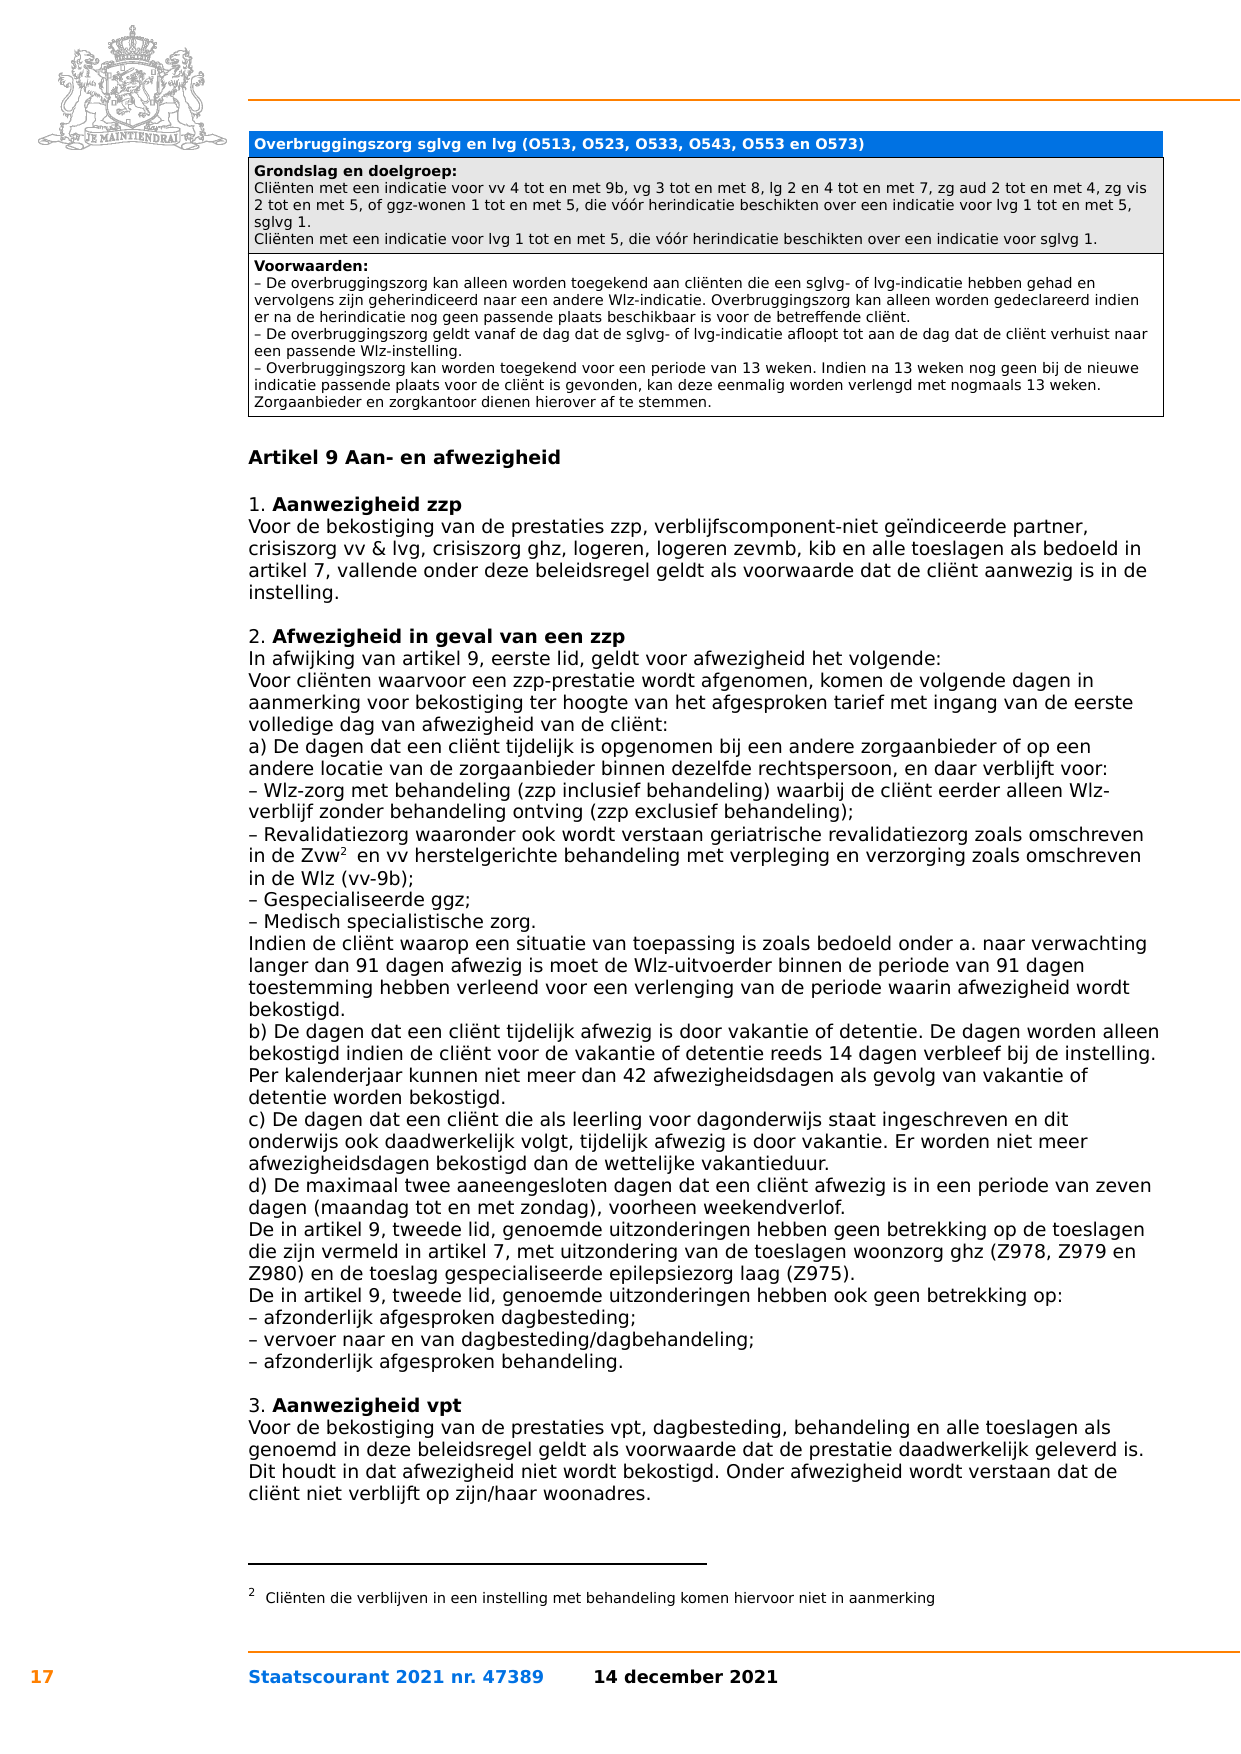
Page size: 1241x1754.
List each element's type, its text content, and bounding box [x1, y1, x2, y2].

subtitle Artikel 9 Aan- en afwezigheid [248, 447, 1163, 469]
text – Gespecialiseerde ggz; [248, 889, 1163, 911]
text – vervoer naar en van dagbesteding/dagbehandeling; [248, 1329, 1163, 1351]
text – afzonderlijk afgesproken behandeling. [248, 1351, 1163, 1373]
text – Medisch specialistische zorg. [248, 911, 1163, 933]
text b) De dagen dat een cliënt tijdelijk afwezig is door vakantie of detentie. De dagen worden alleen bekostigd indien de cliënt voor de vakantie of detentie reeds 14 dagen verbleef bij de instelling. Per kalenderjaar kunnen niet meer dan 42 afwezigheidsdagen als gevolg van vakantie of detentie worden bekostigd. [248, 1021, 1163, 1109]
text Voor de bekostiging van de prestaties vpt, dagbesteding, behandeling en alle toeslagen als genoemd in deze beleidsregel geldt als voorwaarde dat de prestatie daadwerkelijk geleverd is. Dit houdt in dat afwezigheid niet wordt bekostigd. Onder afwezigheid wordt verstaan dat de cliënt niet verblijft op zijn/haar woonadres. [248, 1417, 1163, 1505]
text 1. Aanwezigheid zzp [248, 494, 1163, 516]
text – Wlz-zorg met behandeling (zzp inclusief behandeling) waarbij de cliënt eerder alleen Wlz-verblijf zonder behandeling ontving (zzp exclusief behandeling); [248, 779, 1163, 823]
text In afwijking van artikel 9, eerste lid, geldt voor afwezigheid het volgende: [248, 648, 1163, 669]
text Voor de bekostiging van de prestaties zzp, verblijfscomponent-niet geïndiceerde partner, crisiszorg vv & lvg, crisiszorg ghz, logeren, logeren zevmb, kib en alle toeslagen als bedoeld in artikel 7, vallende onder deze beleidsregel geldt als voorwaarde dat de cliënt aanwezig is in de instelling. [248, 516, 1163, 604]
text – afzonderlijk afgesproken dagbesteding; [248, 1307, 1163, 1329]
text De in artikel 9, tweede lid, genoemde uitzonderingen hebben ook geen betrekking op: [248, 1285, 1163, 1307]
picture [38, 25, 227, 150]
text De in artikel 9, tweede lid, genoemde uitzonderingen hebben geen betrekking op de toeslagen die zijn vermeld in artikel 7, met uitzondering van de toeslagen woonzorg ghz (Z978, Z979 en Z980) en de toeslag gespecialiseerde epilepsiezorg laag (Z975). [248, 1219, 1163, 1285]
text c) De dagen dat een cliënt die als leerling voor dagonderwijs staat ingeschreven en dit onderwijs ook daadwerkelijk volgt, tijdelijk afwezig is door vakantie. Er worden niet meer afwezigheidsdagen bekostigd dan de wettelijke vakantieduur. [248, 1109, 1163, 1175]
table_cell Voorwaarden: – De overbruggingszorg kan alleen worden toegekend aan cliënten die een sglvg- of lvg-indicatie hebben gehad en vervolgens zijn geherindiceerd naar een andere Wlz-indicatie. Overbruggingszorg kan alleen worden gedeclareerd indien er na de herindicatie nog geen passende plaats beschikbaar is voor de betreffende cliënt. – De overbruggingszorg geldt vanaf de dag dat de sglvg- of lvg-indicatie afloopt tot aan de dag dat de cliënt verhuist naar een passende Wlz-instelling. – Overbruggingszorg kan worden toegekend voor een periode van 13 weken. Indien na 13 weken nog geen bij de nieuwe indicatie passende plaats voor de cliënt is gevonden, kan deze eenmalig worden verlengd met nogmaals 13 weken. Zorgaanbieder en zorgkantoor dienen hierover af te stemmen. [249, 254, 1163, 416]
text a) De dagen dat een cliënt tijdelijk is opgenomen bij een andere zorgaanbieder of op een andere locatie van de zorgaanbieder binnen dezelfde rechtspersoon, en daar verblijft voor: [248, 736, 1163, 779]
table_cell Grondslag en doelgroep: Cliënten met een indicatie voor vv 4 tot en met 9b, vg 3 tot en met 8, lg 2 en 4 tot en met 7, zg aud 2 tot en met 4, zg vis 2 tot en met 5, of ggz-wonen 1 tot en met 5, die vóór herindicatie beschikten over een indicatie voor lvg 1 tot en met 5, sglvg 1. Cliënten met een indicatie voor lvg 1 tot en met 5, die vóór herindicatie beschikten over een indicatie voor sglvg 1. [249, 158, 1163, 253]
text 2. Afwezigheid in geval van een zzp [248, 626, 1163, 648]
text Indien de cliënt waarop een situatie van toepassing is zoals bedoeld onder a. naar verwachting langer dan 91 dagen afwezig is moet de Wlz-uitvoerder binnen de periode van 91 dagen toestemming hebben verleend voor een verlenging van de periode waarin afwezigheid wordt bekostigd. [248, 933, 1163, 1021]
text Cliënten die verblijven in een instelling met behandeling komen hiervoor niet in aanmerking [248, 1586, 1163, 1608]
text d) De maximaal twee aaneengesloten dagen dat een cliënt afwezig is in een periode van zeven dagen (maandag tot en met zondag), voorheen weekendverlof. [248, 1175, 1163, 1219]
text 3. Aanwezigheid vpt [248, 1395, 1163, 1417]
table_header Overbruggingszorg sglvg en lvg (O513, O523, O533, O543, O553 en O573) [249, 131, 1163, 157]
text – Revalidatiezorg waaronder ook wordt verstaan geriatrische revalidatiezorg zoals omschreven in de Zvw en vv herstelgerichte behandeling met verpleging en verzorging zoals omschreven in de Wlz (vv-9b); [248, 823, 1163, 889]
text Voor cliënten waarvoor een zzp-prestatie wordt afgenomen, komen de volgende dagen in aanmerking voor bekostiging ter hoogte van het afgesproken tarief met ingang van de eerste volledige dag van afwezigheid van de cliënt: [248, 669, 1163, 736]
